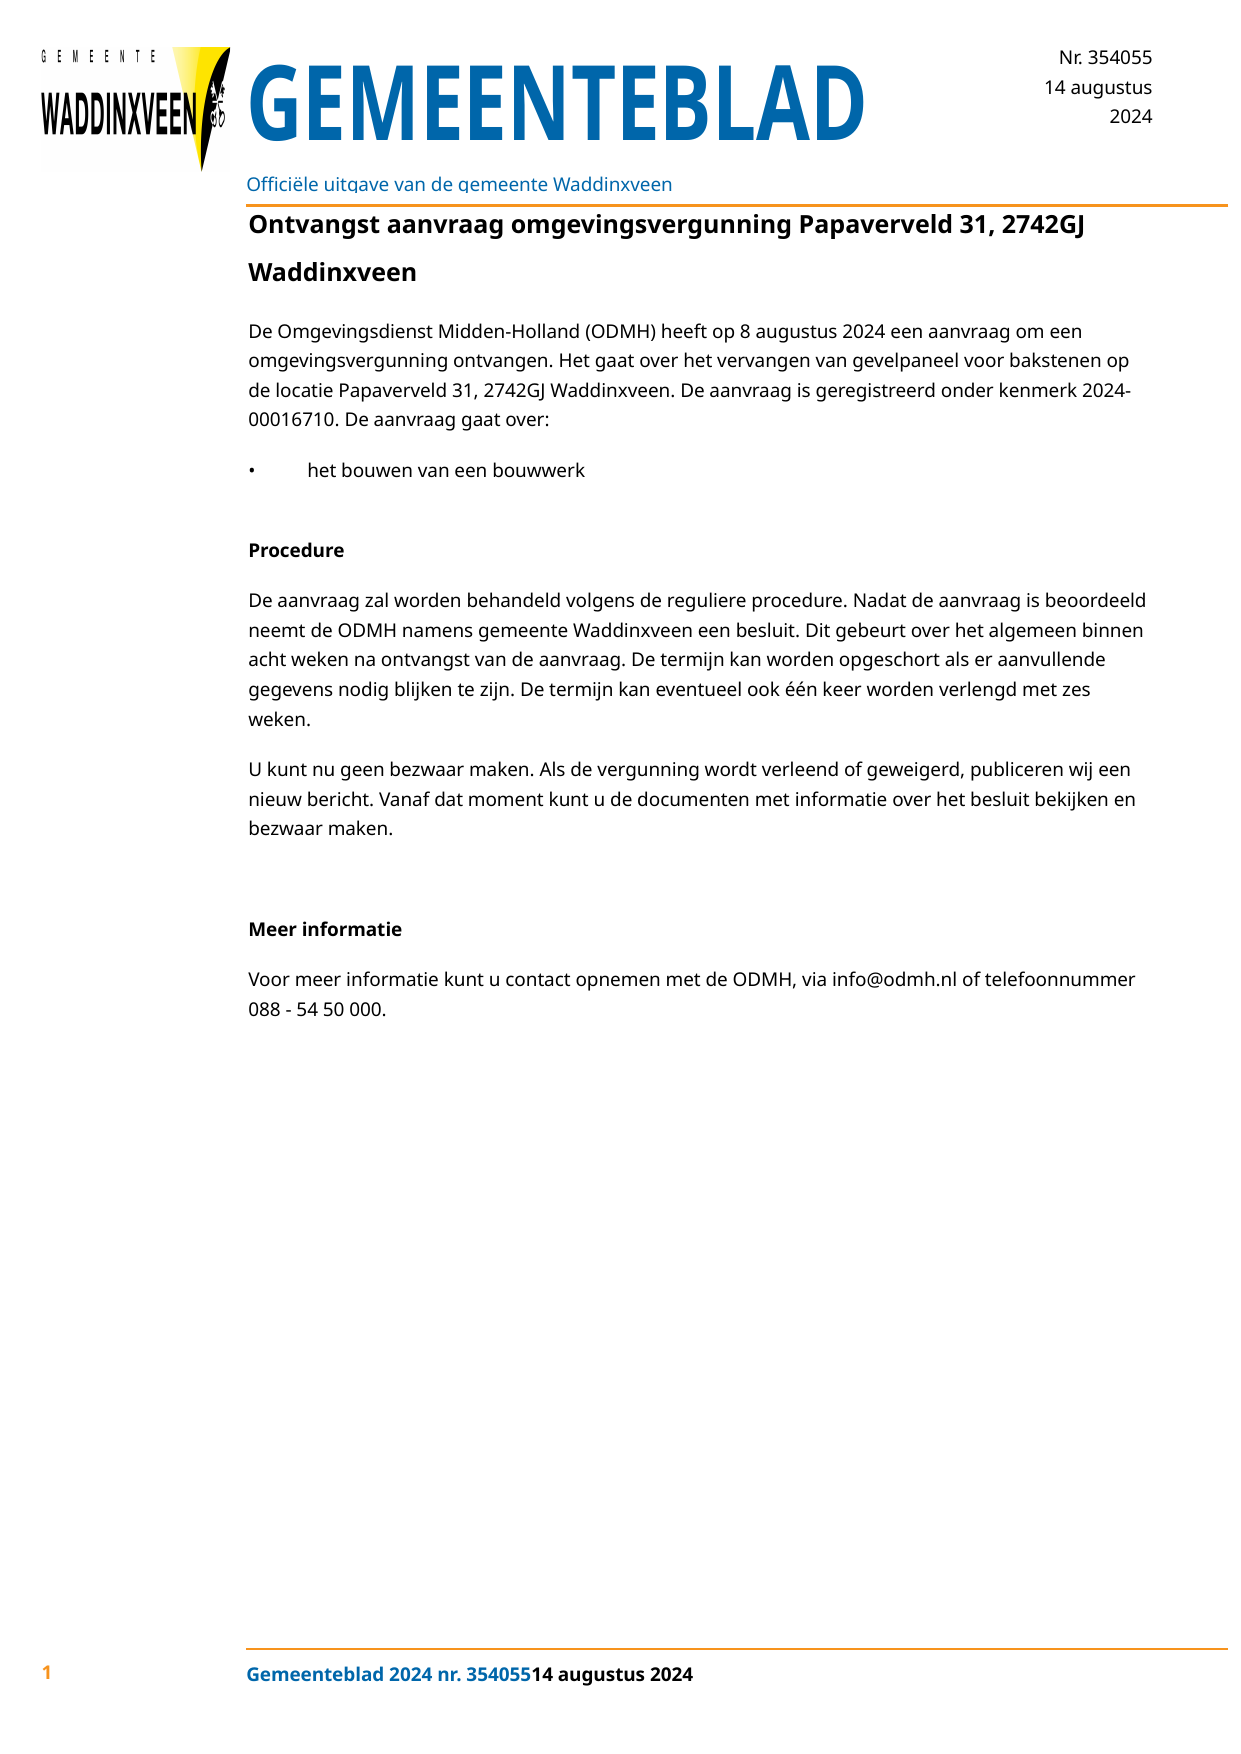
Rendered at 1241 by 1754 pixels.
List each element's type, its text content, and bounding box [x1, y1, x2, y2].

text De Omgevingsdienst Midden-Holland (ODMH) heeft op 8 augustus 2024 een aanvraag om een omgevingsvergunning ontvangen. Het gaat over het vervangen van gevelpaneel voor bakstenen op de locatie Papaverveld 31, 2742GJ Waddinxveen. De aanvraag is geregistreerd onder kenmerk 2024-00016710. De aanvraag gaat over: [248, 318, 1152, 432]
list het bouwen van een bouwwerk [248, 457, 1152, 483]
text Voor meer informatie kunt u contact opnemen met de ODMH, via info@odmh.nl of telefoonnummer 088 - 54 50 000. [248, 967, 1152, 1022]
picture [41, 47, 231, 172]
text U kunt nu geen bezwaar maken. Als de vergunning wordt verleend of geweigerd, publiceren wij een nieuw bericht. Vanaf dat moment kunt u de documenten met informatie over het besluit bekijken en bezwaar maken. [248, 756, 1152, 841]
text Ontvangst aanvraag omgevingsvergunning Papaverveld 31, 2742GJ Waddinxveen [248, 207, 1152, 288]
text Meer informatie [248, 916, 1152, 942]
text Procedure [248, 537, 1152, 563]
text De aanvraag zal worden behandeld volgens de reguliere procedure. Nadat de aanvraag is beoordeeld neemt de ODMH namens gemeente Waddinxveen een besluit. Dit gebeurt over het algemeen binnen acht weken na ontvangst van de aanvraag. De termijn kan worden opgeschort als er aanvullende gegevens nodig blijken te zijn. De termijn kan eventueel ook één keer worden verlengd met zes weken. [248, 587, 1152, 732]
